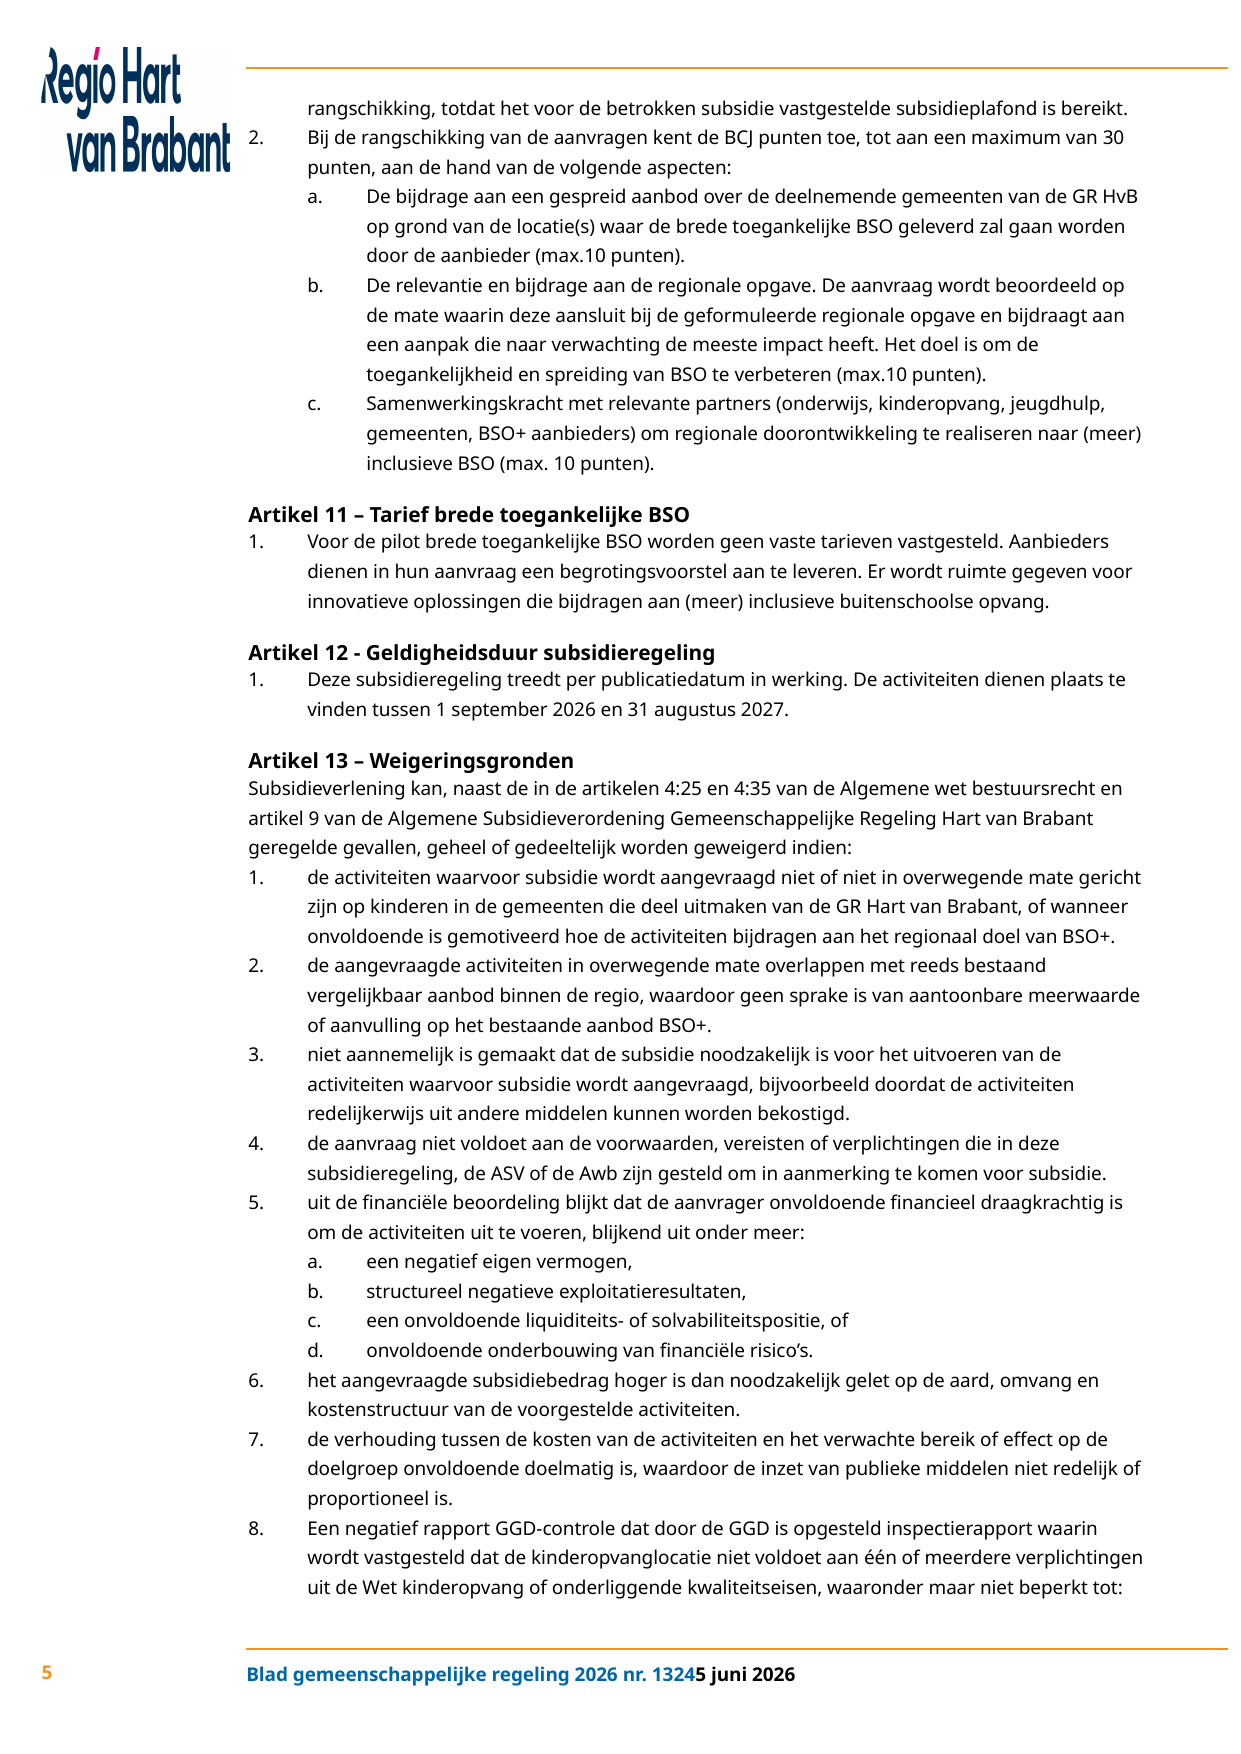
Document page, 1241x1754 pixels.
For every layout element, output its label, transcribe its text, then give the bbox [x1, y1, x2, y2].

list de aanvraag niet voldoet aan de voorwaarden, vereisten of verplichtingen die in deze subsidieregeling, de ASV of de Awb zijn gesteld om in aanmerking te komen voor subsidie. [248, 1130, 1152, 1185]
list Deze subsidieregeling treedt per publicatiedatum in werking. De activiteiten dienen plaats te vinden tussen 1 september 2026 en 31 augustus 2027. [248, 667, 1152, 722]
list de verhouding tussen de kosten van de activiteiten en het verwachte bereik of effect op de doelgroep onvoldoende doelmatig is, waardoor de inzet van publieke middelen niet redelijk of proportioneel is. [248, 1426, 1152, 1511]
text Artikel 12 - Geldigheidsduur subsidieregeling [248, 638, 1152, 667]
list een negatief eigen vermogen, [307, 1248, 1152, 1274]
list Een negatief rapport GGD‑controle dat door de GGD is opgesteld inspectierapport waarin wordt vastgesteld dat de kinderopvanglocatie niet voldoet aan één of meerdere verplichtingen uit de Wet kinderopvang of onderliggende kwaliteitseisen, waaronder maar niet beperkt tot: [248, 1515, 1152, 1599]
list onvoldoende onderbouwing van financiële risico’s. [307, 1337, 1152, 1363]
list structureel negatieve exploitatieresultaten, [307, 1278, 1152, 1304]
text Artikel 13 – Weigeringsgronden [248, 747, 1152, 775]
text Subsidieverlening kan, naast de in de artikelen 4:25 en 4:35 van de Algemene wet bestuursrecht en artikel 9 van de Algemene Subsidieverordening Gemeenschappelijke Regeling Hart van Brabant geregelde gevallen, geheel of gedeeltelijk worden geweigerd indien: [248, 775, 1152, 860]
list rangschikking, totdat het voor de betrokken subsidie vastgestelde subsidieplafond is bereikt. [248, 95, 1152, 121]
list Voor de pilot brede toegankelijke BSO worden geen vaste tarieven vastgesteld. Aanbieders dienen in hun aanvraag een begrotingsvoorstel aan te leveren. Er wordt ruimte gegeven voor innovatieve oplossingen die bijdragen aan (meer) inclusieve buitenschoolse opvang. [248, 529, 1152, 613]
picture [41, 47, 231, 172]
list De bijdrage aan een gespreid aanbod over de deelnemende gemeenten van de GR HvB op grond van de locatie(s) waar de brede toegankelijke BSO geleverd zal gaan worden door de aanbieder (max.10 punten). [307, 183, 1152, 268]
list uit de financiële beoordeling blijkt dat de aanvrager onvoldoende financieel draagkrachtig is om de activiteiten uit te voeren, blijkend uit onder meer: [248, 1189, 1152, 1244]
list de aangevraagde activiteiten in overwegende mate overlappen met reeds bestaand vergelijkbaar aanbod binnen de regio, waardoor geen sprake is van aantoonbare meerwaarde of aanvulling op het bestaande aanbod BSO+. [248, 953, 1152, 1037]
list niet aannemelijk is gemaakt dat de subsidie noodzakelijk is voor het uitvoeren van de activiteiten waarvoor subsidie wordt aangevraagd, bijvoorbeeld doordat de activiteiten redelijkerwijs uit andere middelen kunnen worden bekostigd. [248, 1041, 1152, 1126]
text Artikel 11 – Tarief brede toegankelijke BSO [248, 500, 1152, 529]
list De relevantie en bijdrage aan de regionale opgave. De aanvraag wordt beoordeeld op de mate waarin deze aansluit bij de geformuleerde regionale opgave en bijdraagt aan een aanpak die naar verwachting de meeste impact heeft. Het doel is om de toegankelijkheid en spreiding van BSO te verbeteren (max.10 punten). [307, 272, 1152, 387]
list de activiteiten waarvoor subsidie wordt aangevraagd niet of niet in overwegende mate gericht zijn op kinderen in de gemeenten die deel uitmaken van de GR Hart van Brabant, of wanneer onvoldoende is gemotiveerd hoe de activiteiten bijdragen aan het regionaal doel van BSO+. [248, 864, 1152, 949]
list een onvoldoende liquiditeits- of solvabiliteitspositie, of [307, 1308, 1152, 1333]
list Samenwerkingskracht met relevante partners (onderwijs, kinderopvang, jeugdhulp, gemeenten, BSO+ aanbieders) om regionale doorontwikkeling te realiseren naar (meer) inclusieve BSO (max. 10 punten). [307, 391, 1152, 476]
list het aangevraagde subsidiebedrag hoger is dan noodzakelijk gelet op de aard, omvang en kostenstructuur van de voorgestelde activiteiten. [248, 1367, 1152, 1422]
list Bij de rangschikking van de aanvragen kent de BCJ punten toe, tot aan een maximum van 30 punten, aan de hand van de volgende aspecten: [248, 124, 1152, 180]
